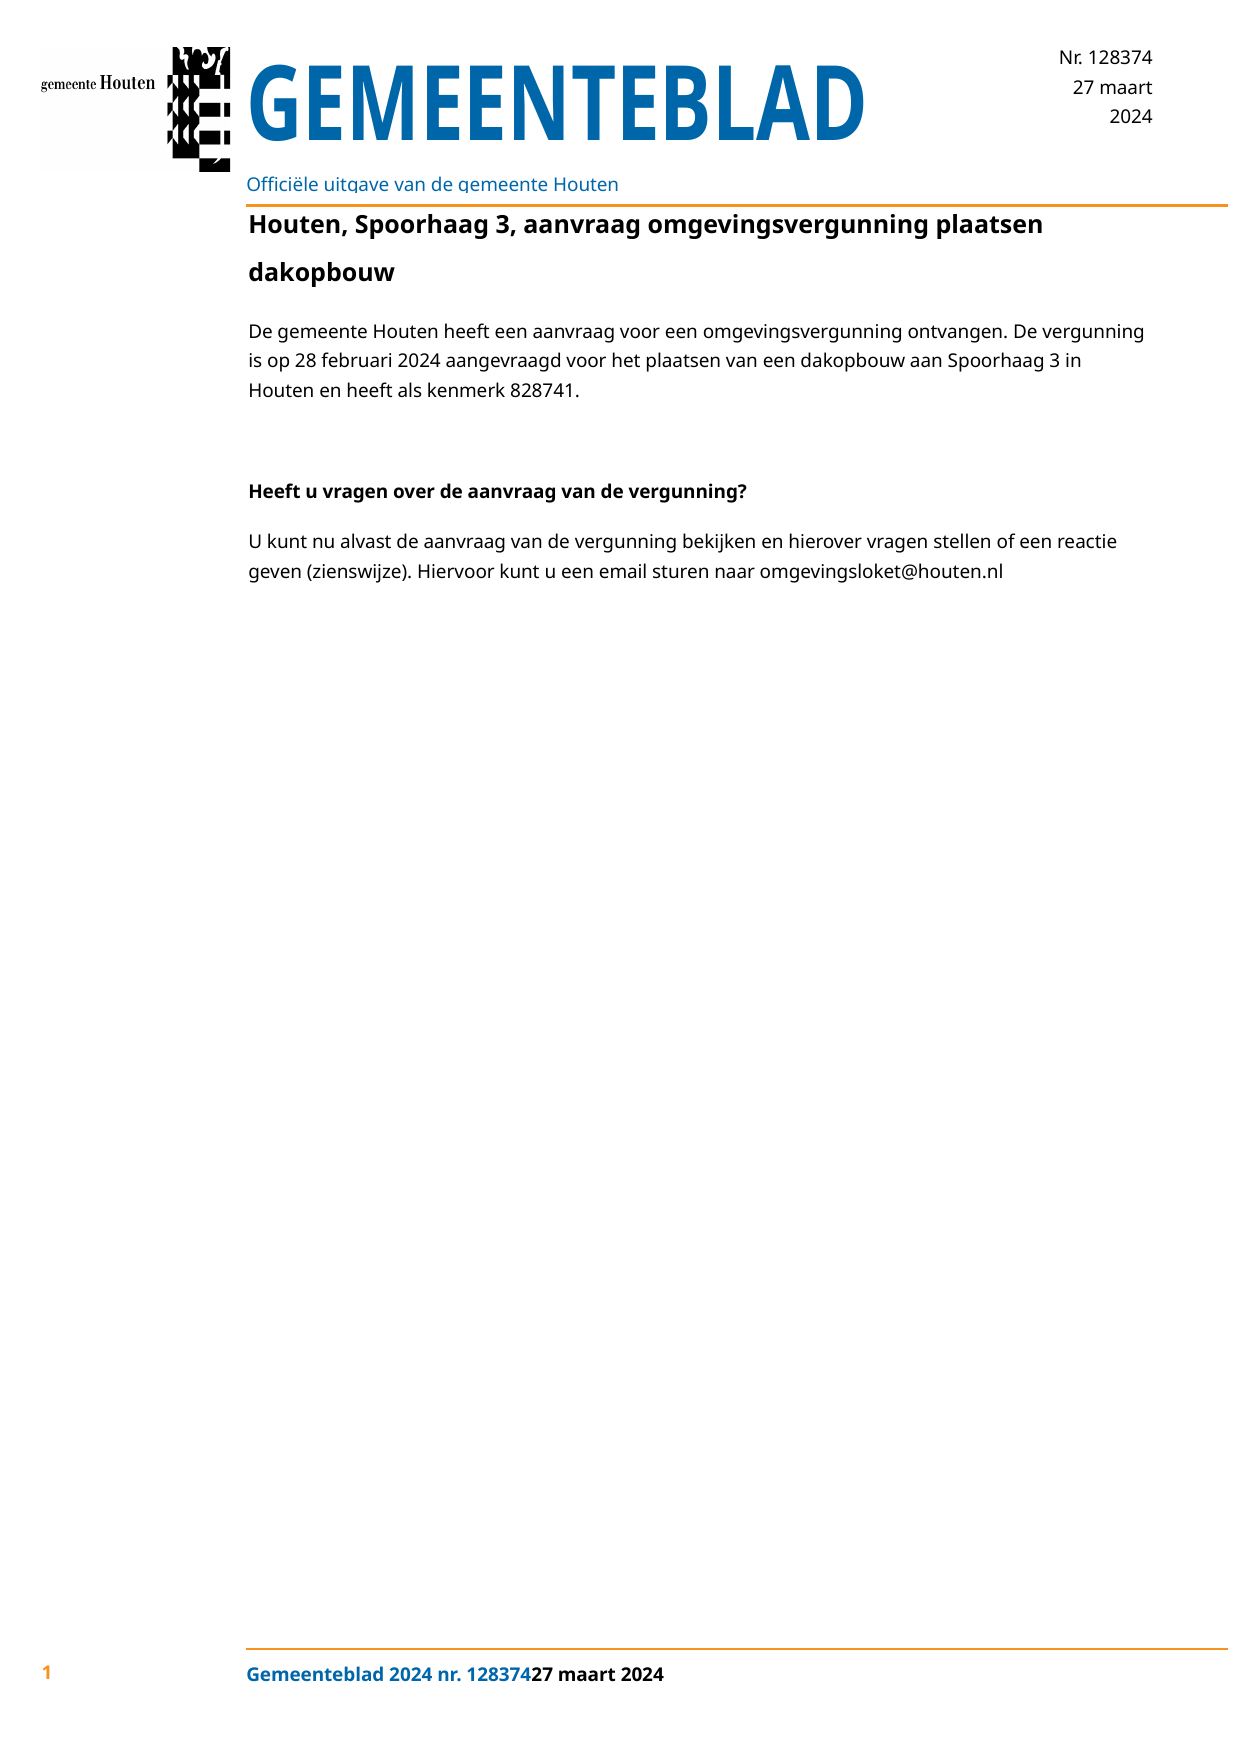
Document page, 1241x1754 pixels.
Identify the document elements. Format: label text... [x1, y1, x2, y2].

text U kunt nu alvast de aanvraag van de vergunning bekijken en hierover vragen stellen of een reactie geven (zienswijze). Hiervoor kunt u een email sturen naar omgevingsloket@houten.nl [248, 528, 1152, 584]
picture [41, 47, 231, 172]
text Heeft u vragen over de aanvraag van de vergunning? [248, 478, 1152, 504]
text De gemeente Houten heeft een aanvraag voor een omgevingsvergunning ontvangen. De vergunning is op 28 februari 2024 aangevraagd voor het plaatsen van een dakopbouw aan Spoorhaag 3 in Houten en heeft als kenmerk 828741. [248, 318, 1152, 403]
text Houten, Spoorhaag 3, aanvraag omgevingsvergunning plaatsen dakopbouw [248, 207, 1152, 288]
